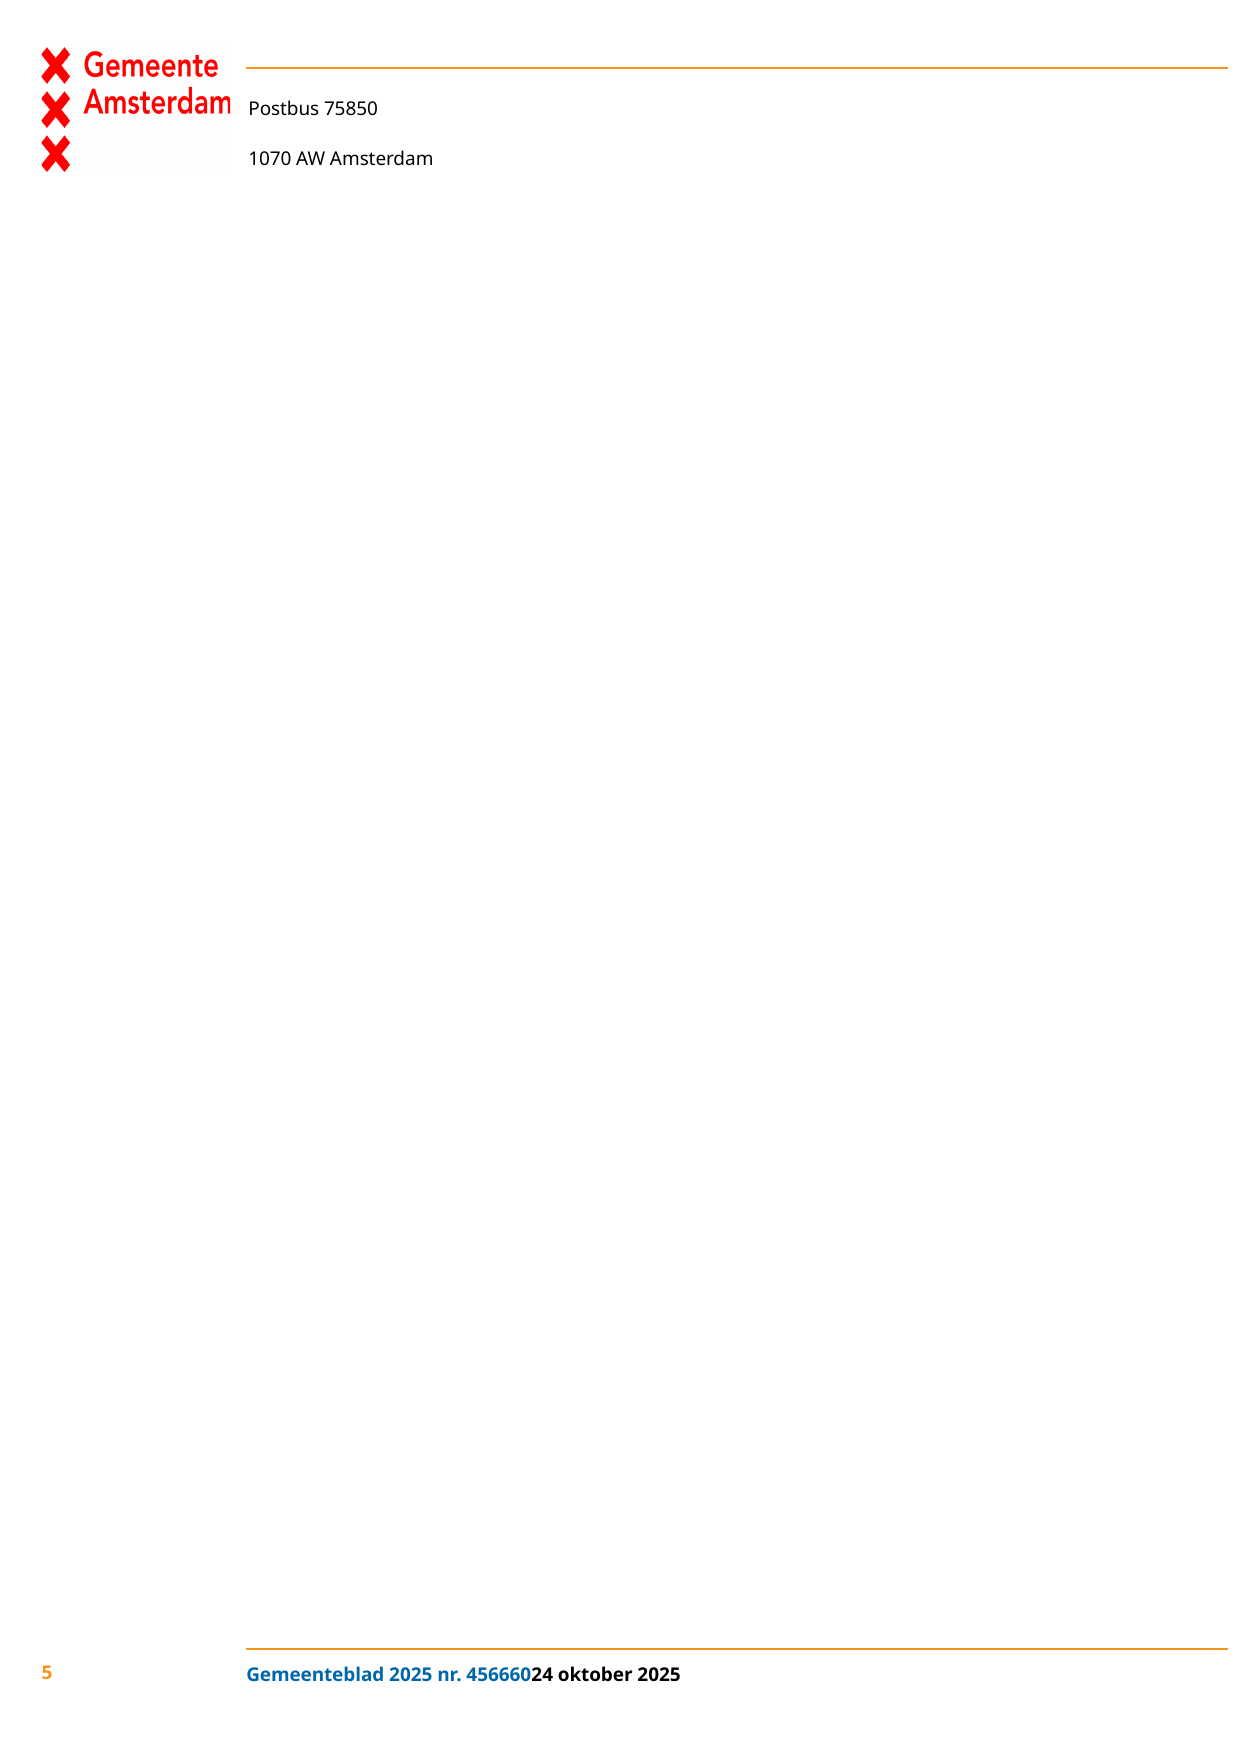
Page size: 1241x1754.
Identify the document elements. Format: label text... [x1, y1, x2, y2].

text Postbus 75850 [248, 95, 1152, 121]
picture [41, 47, 231, 172]
text 1070 AW Amsterdam [248, 145, 1152, 171]
